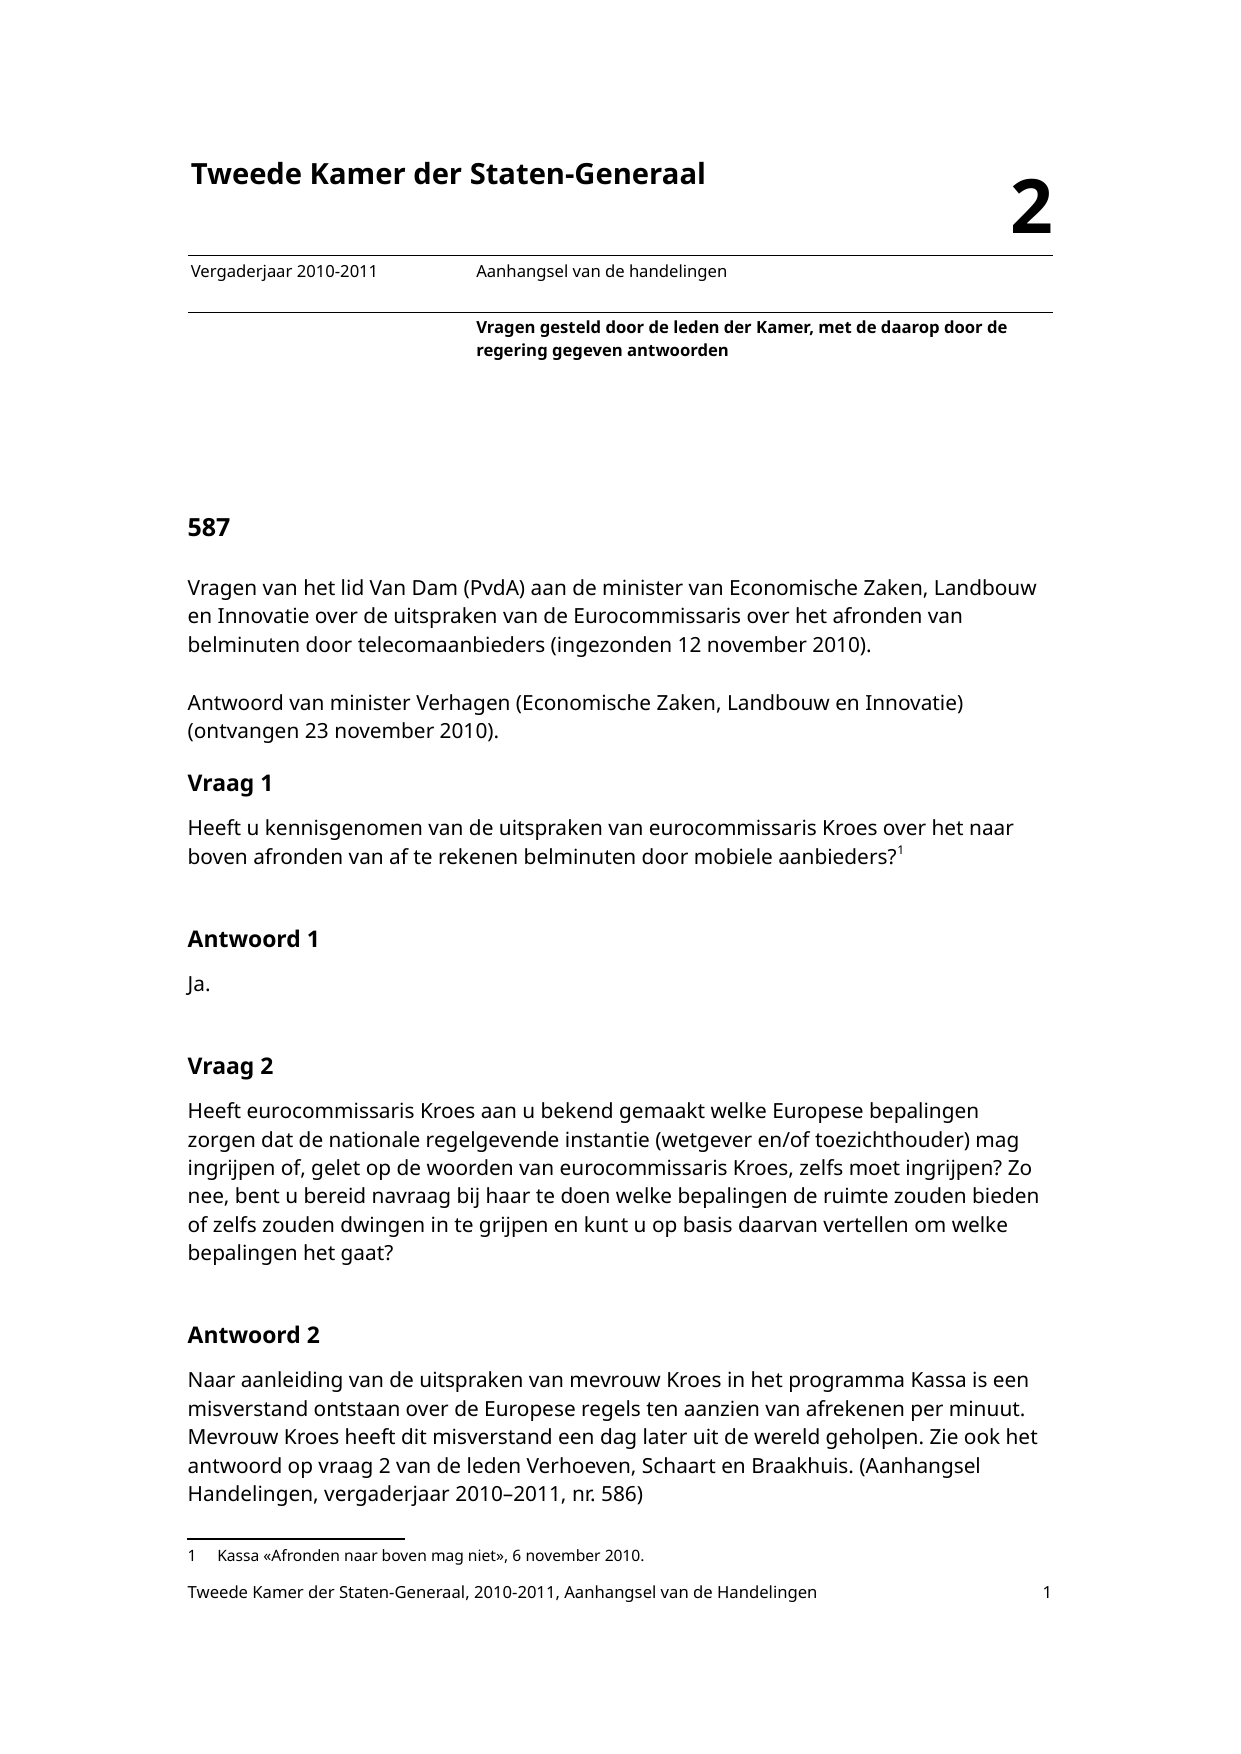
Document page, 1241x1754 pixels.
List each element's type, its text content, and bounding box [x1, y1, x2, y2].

table_cell Vragen gesteld door de leden der Kamer, met de daarop door de regering gegeven antwoorden [473, 313, 1053, 361]
table_header 2 [880, 150, 1053, 255]
text Vragen van het lid Van Dam (PvdA) aan de minister van Economische Zaken, Landbouw en Innovatie over de uitspraken van de Eurocommissaris over het afronden van belminuten door telecomaanbieders (ingezonden 12 november 2010). [187, 573, 1053, 658]
text Heeft eurocommissaris Kroes aan u bekend gemaakt welke Europese bepalingen zorgen dat de nationale regelgevende instantie (wetgever en/of toezichthouder) mag ingrijpen of, gelet op de woorden van eurocommissaris Kroes, zelfs moet ingrijpen? Zo nee, bent u bereid navraag bij haar te doen welke bepalingen de ruimte zouden bieden of zelfs zouden dwingen in te grijpen en kunt u op basis daarvan vertellen om welke bepalingen het gaat? [187, 1096, 1053, 1267]
table_header Tweede Kamer der Staten-Generaal [188, 150, 879, 255]
subtitle Antwoord 1 [187, 923, 1053, 954]
text 587 [187, 509, 1053, 543]
text Heeft u kennisgenomen van de uitspraken van eurocommissaris Kroes over het naar boven afronden van af te rekenen belminuten door mobiele aanbieders? [187, 813, 1053, 870]
table_cell Aanhangsel van de handelingen [473, 256, 1053, 312]
text Kassa «Afronden naar boven mag niet», 6 november 2010. [187, 1538, 1053, 1566]
table_cell [188, 313, 473, 361]
text Antwoord van minister Verhagen (Economische Zaken, Landbouw en Innovatie) (ontvangen 23 november 2010). [187, 688, 1053, 745]
subtitle Vraag 2 [187, 1050, 1053, 1081]
subtitle Vraag 1 [187, 767, 1053, 798]
table_cell Vergaderjaar 2010-2011 [188, 256, 473, 312]
text Ja. [187, 969, 1053, 997]
text Naar aanleiding van de uitspraken van mevrouw Kroes in het programma Kassa is een misverstand ontstaan over de Europese regels ten aanzien van afrekenen per minuut. Mevrouw Kroes heeft dit misverstand een dag later uit de wereld geholpen. Zie ook het antwoord op vraag 2 van de leden Verhoeven, Schaart en Braakhuis. (Aanhangsel Handelingen, vergaderjaar 2010–2011, nr. 586) [187, 1366, 1053, 1508]
subtitle Antwoord 2 [187, 1319, 1053, 1351]
